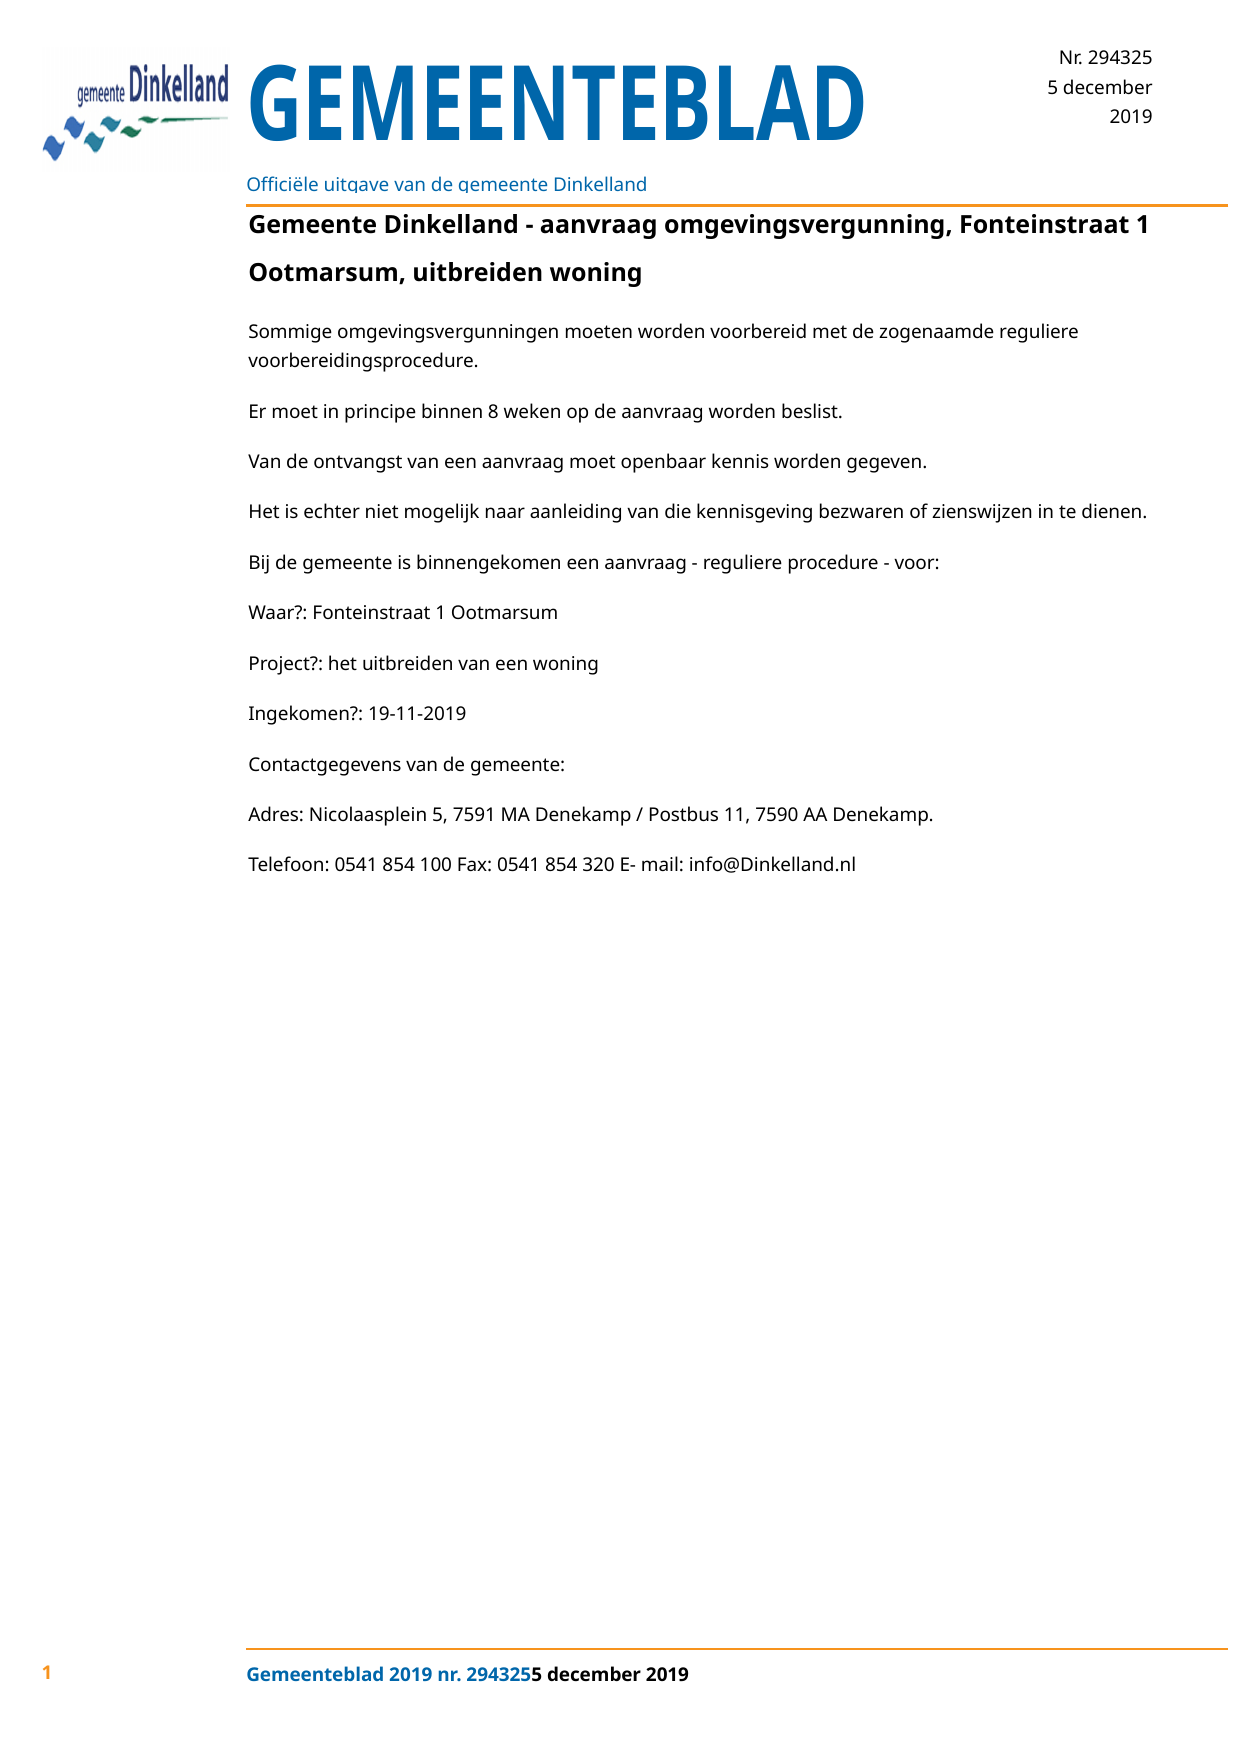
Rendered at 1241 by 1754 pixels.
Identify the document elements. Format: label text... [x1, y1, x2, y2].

picture [41, 47, 231, 172]
text Er moet in principe binnen 8 weken op de aanvraag worden beslist. [248, 398, 1152, 424]
text Bij de gemeente is binnengekomen een aanvraag - reguliere procedure - voor: [248, 549, 1152, 575]
text Ingekomen?: 19-11-2019 [248, 700, 1152, 726]
text Sommige omgevingsvergunningen moeten worden voorbereid met de zogenaamde reguliere voorbereidingsprocedure. [248, 318, 1152, 373]
text Contactgegevens van de gemeente: [248, 751, 1152, 777]
text Van de ontvangst van een aanvraag moet openbaar kennis worden gegeven. [248, 448, 1152, 474]
text Telefoon: 0541 854 100 Fax: 0541 854 320 E- mail: info@Dinkelland.nl [248, 852, 1152, 877]
text Gemeente Dinkelland - aanvraag omgevingsvergunning, Fonteinstraat 1 Ootmarsum, uitbreiden woning [248, 207, 1152, 288]
text Waar?: Fonteinstraat 1 Ootmarsum [248, 599, 1152, 625]
text Adres: Nicolaasplein 5, 7591 MA Denekamp / Postbus 11, 7590 AA Denekamp. [248, 801, 1152, 827]
text Het is echter niet mogelijk naar aanleiding van die kennisgeving bezwaren of zienswijzen in te dienen. [248, 499, 1152, 524]
text Project?: het uitbreiden van een woning [248, 650, 1152, 676]
